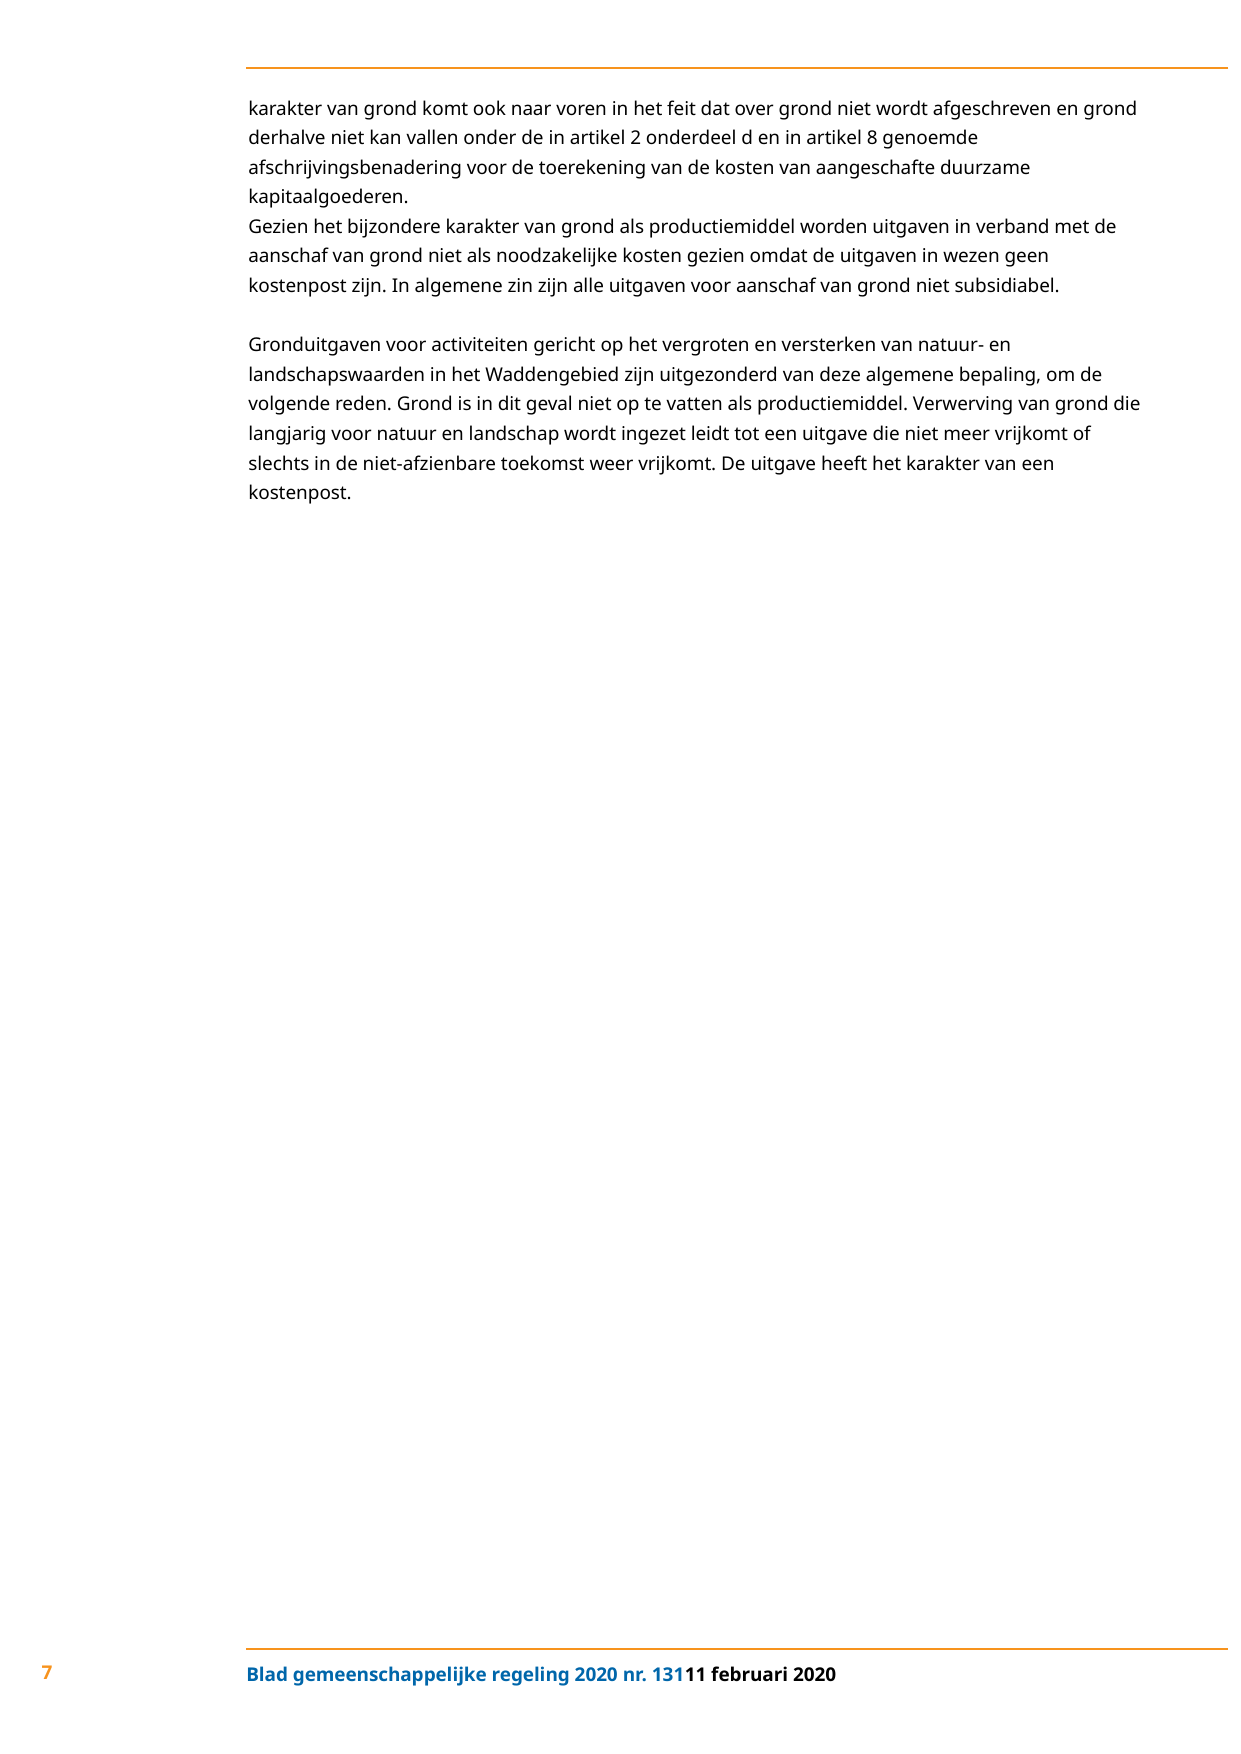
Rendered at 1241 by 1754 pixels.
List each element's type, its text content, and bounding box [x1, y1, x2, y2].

picture [41, 47, 231, 172]
text Gezien het bijzondere karakter van grond als productiemiddel worden uitgaven in verband met de aanschaf van grond niet als noodzakelijke kosten gezien omdat de uitgaven in wezen geen kostenpost zijn. In algemene zin zijn alle uitgaven voor aanschaf van grond niet subsidiabel. [248, 213, 1152, 298]
text karakter van grond komt ook naar voren in het feit dat over grond niet wordt afgeschreven en grond derhalve niet kan vallen onder de in artikel 2 onderdeel d en in artikel 8 genoemde afschrijvingsbenadering voor de toerekening van de kosten van aangeschafte duurzame kapitaalgoederen. [248, 95, 1152, 209]
text Gronduitgaven voor activiteiten gericht op het vergroten en versterken van natuur- en landschapswaarden in het Waddengebied zijn uitgezonderd van deze algemene bepaling, om de volgende reden. Grond is in dit geval niet op te vatten als productiemiddel. Verwerving van grond die langjarig voor natuur en landschap wordt ingezet leidt tot een uitgave die niet meer vrijkomt of slechts in de niet-afzienbare toekomst weer vrijkomt. De uitgave heeft het karakter van een kostenpost. [248, 331, 1152, 505]
